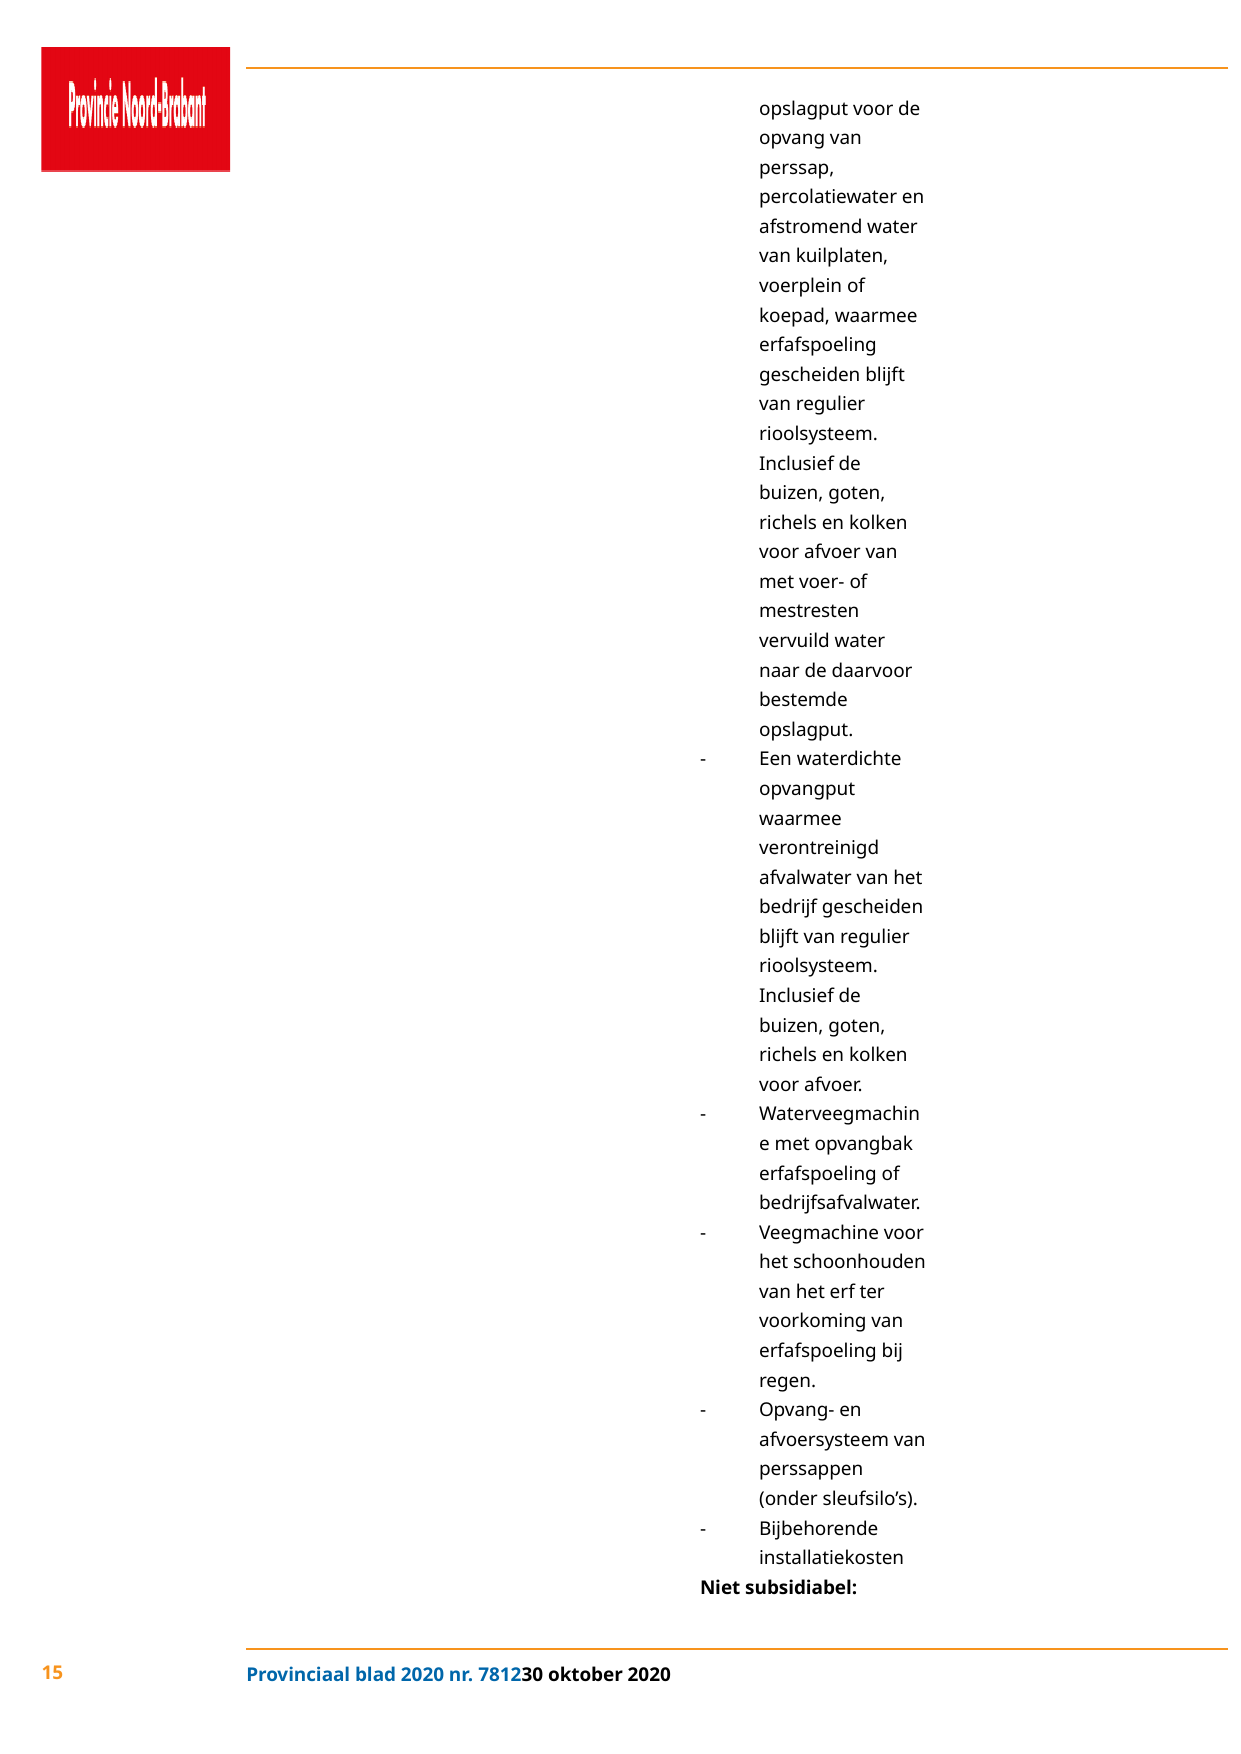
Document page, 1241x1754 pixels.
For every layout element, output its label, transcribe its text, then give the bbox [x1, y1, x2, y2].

picture [41, 47, 231, 172]
table_cell [474, 95, 700, 1600]
table_cell [926, 95, 1152, 1600]
table_cell [248, 95, 474, 1600]
table_cell opslagput voor de opvang van perssap, percolatiewater en afstromend water van kuilplaten, voerplein of koepad, waarmee erfafspoeling gescheiden blijft van regulier rioolsysteem. Inclusief de buizen, goten, richels en kolken voor afvoer van met voer- of mestresten vervuild water naar de daarvoor bestemde opslagput. Een waterdichte opvangput waarmee verontreinigd afvalwater van het bedrijf gescheiden blijft van regulier rioolsysteem. Inclusief de buizen, goten, richels en kolken voor afvoer. Waterveegmachine met opvangbak erfafspoeling of bedrijfsafvalwater. Veegmachine voor het schoonhouden van het erf ter voorkoming van erfafspoeling bij regen. Opvang- en afvoersysteem van perssappen (onder sleufsilo’s). Bijbehorende installatiekosten Niet subsidiabel: [700, 95, 926, 1600]
